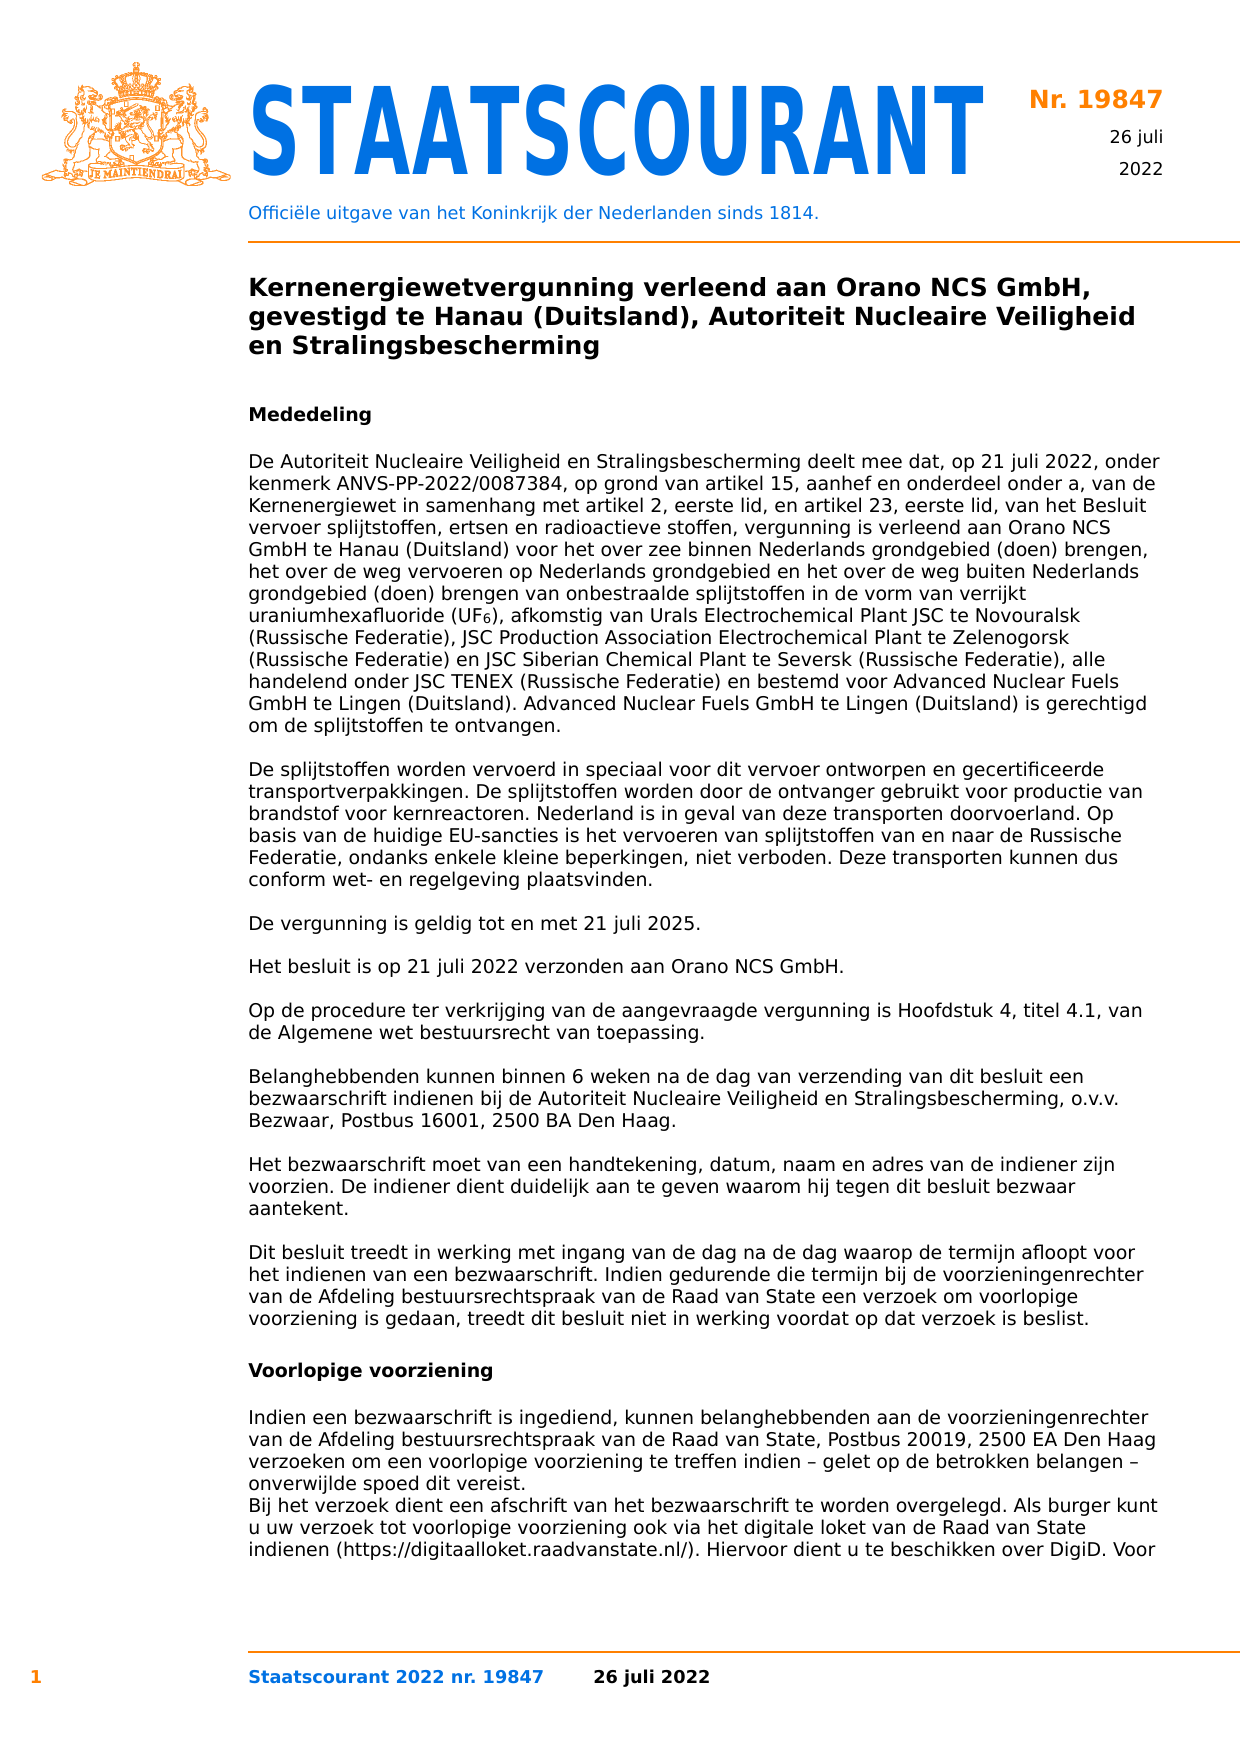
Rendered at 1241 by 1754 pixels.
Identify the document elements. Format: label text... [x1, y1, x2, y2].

text De splijtstoffen worden vervoerd in speciaal voor dit vervoer ontworpen en gecertificeerde transportverpakkingen. De splijtstoffen worden door de ontvanger gebruikt voor productie van brandstof voor kernreactoren. Nederland is in geval van deze transporten doorvoerland. Op basis van de huidige EU-sancties is het vervoeren van splijtstoffen van en naar de Russische Federatie, ondanks enkele kleine beperkingen, niet verboden. Deze transporten kunnen dus conform wet- en regelgeving plaatsvinden. [248, 759, 1163, 891]
table_cell 2022 [998, 153, 1240, 203]
text De Autoriteit Nucleaire Veiligheid en Stralingsbescherming deelt mee dat, op 21 juli 2022, onder kenmerk ANVS-PP-2022/0087384, op grond van artikel 15, aanhef en onderdeel onder a, van de Kernenergiewet in samenhang met artikel 2, eerste lid, en artikel 23, eerste lid, van het Besluit vervoer splijtstoffen, ertsen en radioactieve stoffen, vergunning is verleend aan Orano NCS GmbH te Hanau (Duitsland) voor het over zee binnen Nederlands grondgebied (doen) brengen, het over de weg vervoeren op Nederlands grondgebied en het over de weg buiten Nederlands grondgebied (doen) brengen van onbestraalde splijtstoffen in de vorm van verrijkt uraniumhexafluoride (UF6), afkomstig van Urals Electrochemical Plant JSC te Novouralsk (Russische Federatie), JSC Production Association Electrochemical Plant te Zelenogorsk (Russische Federatie) en JSC Siberian Chemical Plant te Seversk (Russische Federatie), alle handelend onder JSC TENEX (Russische Federatie) en bestemd voor Advanced Nuclear Fuels GmbH te Lingen (Duitsland). Advanced Nuclear Fuels GmbH te Lingen (Duitsland) is gerechtigd om de splijtstoffen te ontvangen. [248, 451, 1163, 737]
table_cell 26 juli [998, 121, 1240, 153]
text Het besluit is op 21 juli 2022 verzonden aan Orano NCS GmbH. [248, 956, 1163, 978]
text De vergunning is geldig tot en met 21 juli 2025. [248, 913, 1163, 934]
table_cell Officiële uitgave van het Koninkrijk der Nederlanden sinds 1814. [248, 203, 1240, 241]
text Bij het verzoek dient een afschrift van het bezwaarschrift te worden overgelegd. Als burger kunt u uw verzoek tot voorlopige voorziening ook via het digitale loket van de Raad van State indienen (https://digitaalloket.raadvanstate.nl/). Hiervoor dient u te beschikken over DigiD. Voor [248, 1494, 1163, 1561]
subtitle Mededeling [248, 404, 1163, 426]
subtitle Kernenergiewetvergunning verleend aan Orano NCS GmbH, gevestigd te Hanau (Duitsland), Autoriteit Nucleaire Veiligheid en Stralingsbescherming [248, 273, 1163, 361]
picture [41, 62, 231, 186]
text Indien een bezwaarschrift is ingediend, kunnen belanghebbenden aan de voorzieningenrechter van de Afdeling bestuursrechtspraak van de Raad van State, Postbus 20019, 2500 EA Den Haag verzoeken om een voorlopige voorziening te treffen indien – gelet op de betrokken belangen – onverwijlde spoed dit vereist. [248, 1407, 1163, 1494]
text Op de procedure ter verkrijging van de aangevraagde vergunning is Hoofdstuk 4, titel 4.1, van de Algemene wet bestuursrecht van toepassing. [248, 1000, 1163, 1044]
subtitle Voorlopige voorziening [248, 1360, 1163, 1382]
text Het bezwaarschrift moet van een handtekening, datum, naam en adres van de indiener zijn voorzien. De indiener dient duidelijk aan te geven waarom hij tegen dit besluit bezwaar aantekent. [248, 1154, 1163, 1220]
text Belanghebbenden kunnen binnen 6 weken na de dag van verzending van dit besluit een bezwaarschrift indienen bij de Autoriteit Nucleaire Veiligheid en Stralingsbescherming, o.v.v. Bezwaar, Postbus 16001, 2500 BA Den Haag. [248, 1066, 1163, 1132]
table_header STAATSCOURANT [248, 62, 998, 203]
text Dit besluit treedt in werking met ingang van de dag na de dag waarop de termijn afloopt voor het indienen van een bezwaarschrift. Indien gedurende die termijn bij de voorzieningenrechter van de Afdeling bestuursrechtspraak van de Raad van State een verzoek om voorlopige voorziening is gedaan, treedt dit besluit niet in werking voordat op dat verzoek is beslist. [248, 1242, 1163, 1330]
table_header [25, 62, 248, 241]
table_header Nr. 19847 [998, 62, 1240, 121]
